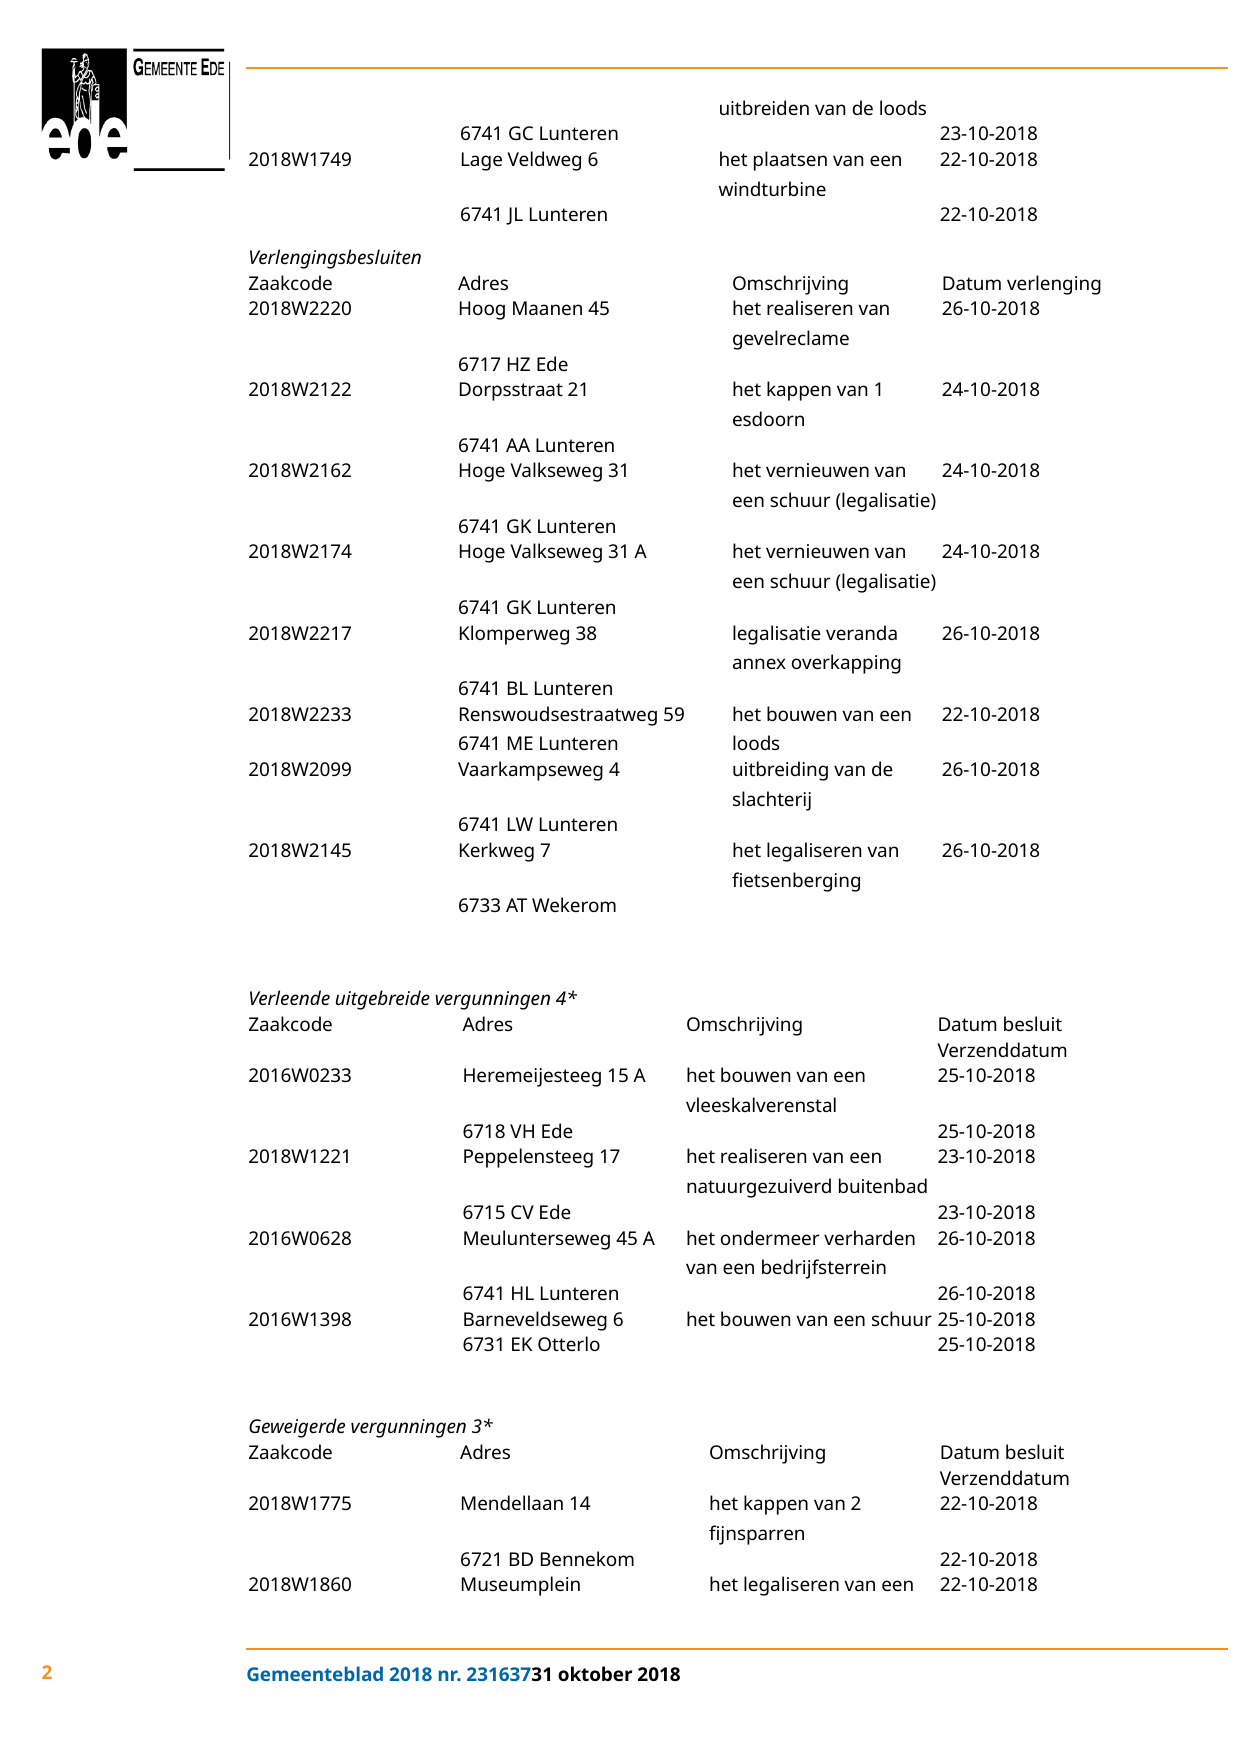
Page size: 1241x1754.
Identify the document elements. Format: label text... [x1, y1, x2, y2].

table_cell [248, 1280, 462, 1306]
table_cell 2018W1749 [248, 146, 460, 202]
table_cell het bouwen van een schuur [686, 1306, 937, 1332]
table_cell 25-10-2018 [937, 1118, 1152, 1144]
table_cell [942, 351, 1152, 377]
table_cell [248, 675, 458, 701]
table_cell het plaatsen van een windturbine [718, 146, 939, 202]
table_cell [248, 95, 460, 121]
text Geweigerde vergunningen 3* [248, 1413, 1152, 1439]
table_cell [942, 893, 1152, 918]
table_cell uitbreiden van de loods [718, 95, 939, 121]
table_cell het ondermeer verharden van een bedrijfsterrein [686, 1225, 937, 1280]
table_cell 24-10-2018 [942, 539, 1152, 594]
table_header Datum besluit [937, 1011, 1152, 1037]
table_cell [248, 513, 458, 539]
table_cell Verzenddatum [937, 1037, 1152, 1063]
table_cell 26-10-2018 [942, 620, 1152, 675]
table_cell het bouwen van een loods [732, 701, 942, 756]
table_cell Lage Veldweg 6 [460, 146, 718, 202]
table_cell [732, 513, 942, 539]
table_header Zaakcode [248, 1011, 462, 1037]
table_cell 6741 GK Lunteren [458, 513, 732, 539]
table_cell 24-10-2018 [942, 377, 1152, 432]
table_cell [686, 1199, 937, 1225]
table_cell [248, 202, 460, 227]
table_cell 6721 BD Bennekom [460, 1546, 709, 1572]
table_cell [686, 1332, 937, 1357]
table_cell [460, 95, 718, 121]
table_cell 2018W1221 [248, 1144, 462, 1199]
table_cell [732, 675, 942, 701]
table_cell [248, 1118, 462, 1144]
table_cell [709, 1546, 939, 1572]
table_cell [248, 1199, 462, 1225]
table_cell 26-10-2018 [942, 756, 1152, 811]
table_cell 6718 VH Ede [462, 1118, 686, 1144]
table_cell 6741 AA Lunteren [458, 432, 732, 458]
table_cell het legaliseren van een [709, 1572, 939, 1597]
table_cell [686, 1280, 937, 1306]
table_cell 22-10-2018 [940, 1572, 1152, 1597]
table_header Omschrijving [686, 1011, 937, 1037]
table_cell 26-10-2018 [942, 296, 1152, 351]
table_cell 23-10-2018 [937, 1199, 1152, 1225]
table_header Datum besluit [940, 1439, 1152, 1465]
table_cell 23-10-2018 [940, 121, 1152, 146]
table_cell Kerkweg 7 [458, 837, 732, 892]
table_cell [732, 811, 942, 837]
table_cell Klomperweg 38 [458, 620, 732, 675]
table_cell [940, 95, 1152, 121]
table_cell 26-10-2018 [942, 837, 1152, 892]
table_cell 25-10-2018 [937, 1063, 1152, 1118]
table_cell [718, 202, 939, 227]
table_cell 2018W2145 [248, 837, 458, 892]
table_cell 6717 HZ Ede [458, 351, 732, 377]
table_cell 2016W0628 [248, 1225, 462, 1280]
text Verleende uitgebreide vergunningen 4* [248, 985, 1152, 1011]
table_header Zaakcode [248, 1439, 460, 1465]
table_cell 2018W2233 [248, 701, 458, 756]
table_cell [718, 121, 939, 146]
table_cell 2018W2174 [248, 539, 458, 594]
table_cell Museumplein [460, 1572, 709, 1597]
table_cell [942, 513, 1152, 539]
table_cell 6733 AT Wekerom [458, 893, 732, 918]
table_cell Peppelensteeg 17 [462, 1144, 686, 1199]
table_cell het bouwen van een vleeskalverenstal [686, 1063, 937, 1118]
table_cell het kappen van 1 esdoorn [732, 377, 942, 432]
picture [41, 47, 231, 172]
table_cell [248, 594, 458, 620]
table_cell 2018W2122 [248, 377, 458, 432]
text Verlengingsbesluiten [248, 244, 1152, 270]
table_cell legalisatie veranda annex overkapping [732, 620, 942, 675]
table_header Adres [460, 1439, 709, 1465]
table_cell het vernieuwen van een schuur (legalisatie) [732, 539, 942, 594]
table_cell [732, 893, 942, 918]
table_cell Hoog Maanen 45 [458, 296, 732, 351]
table_cell Barneveldseweg 6 [462, 1306, 686, 1332]
table_cell Dorpsstraat 21 [458, 377, 732, 432]
table_header Zaakcode [248, 270, 458, 296]
table_cell 2018W2099 [248, 756, 458, 811]
table_cell Hoge Valkseweg 31 [458, 458, 732, 513]
table_cell het vernieuwen van een schuur (legalisatie) [732, 458, 942, 513]
table_cell [942, 432, 1152, 458]
table_cell uitbreiding van de slachterij [732, 756, 942, 811]
table_cell Vaarkampseweg 4 [458, 756, 732, 811]
table_cell 22-10-2018 [940, 146, 1152, 202]
table_cell Mendellaan 14 [460, 1491, 709, 1546]
table_cell [248, 893, 458, 918]
table_cell 22-10-2018 [940, 1491, 1152, 1546]
table_cell [248, 432, 458, 458]
table_cell [942, 675, 1152, 701]
table_header Omschrijving [732, 270, 942, 296]
table_cell 22-10-2018 [940, 202, 1152, 227]
table_cell 6715 CV Ede [462, 1199, 686, 1225]
table_cell 25-10-2018 [937, 1306, 1152, 1332]
table_header Omschrijving [709, 1439, 939, 1465]
table_cell Meulunterseweg 45 A [462, 1225, 686, 1280]
table_cell Renswoudsestraatweg 59 6741 ME Lunteren [458, 701, 732, 756]
table_cell 26-10-2018 [937, 1280, 1152, 1306]
table_cell 22-10-2018 [942, 701, 1152, 756]
table_cell 6741 LW Lunteren [458, 811, 732, 837]
table_cell 2018W1775 [248, 1491, 460, 1546]
table_cell [732, 351, 942, 377]
table_cell [248, 351, 458, 377]
table_cell 6741 BL Lunteren [458, 675, 732, 701]
table_cell Hoge Valkseweg 31 A [458, 539, 732, 594]
table_cell [686, 1118, 937, 1144]
table_cell 26-10-2018 [937, 1225, 1152, 1280]
table_cell Verzenddatum [940, 1465, 1152, 1491]
table_cell 2018W1860 [248, 1572, 460, 1597]
table_cell [248, 121, 460, 146]
table_cell het kappen van 2 fijnsparren [709, 1491, 939, 1546]
table_cell 6741 GK Lunteren [458, 594, 732, 620]
table_cell Heremeijesteeg 15 A [462, 1063, 686, 1118]
table_cell [942, 594, 1152, 620]
table_cell 2018W2217 [248, 620, 458, 675]
table_cell [462, 1037, 686, 1063]
table_cell [248, 1465, 460, 1491]
table_cell het realiseren van een natuurgezuiverd buitenbad [686, 1144, 937, 1199]
table_cell [248, 1546, 460, 1572]
table_cell 2016W0233 [248, 1063, 462, 1118]
table_cell 6741 GC Lunteren [460, 121, 718, 146]
table_cell [709, 1465, 939, 1491]
table_cell 6741 JL Lunteren [460, 202, 718, 227]
table_cell [942, 811, 1152, 837]
table_cell [460, 1465, 709, 1491]
table_cell 25-10-2018 [937, 1332, 1152, 1357]
table_cell 24-10-2018 [942, 458, 1152, 513]
table_cell [732, 432, 942, 458]
table_cell [248, 1037, 462, 1063]
table_cell het legaliseren van fietsenberging [732, 837, 942, 892]
table_cell 23-10-2018 [937, 1144, 1152, 1199]
table_cell 6741 HL Lunteren [462, 1280, 686, 1306]
table_cell [248, 1332, 462, 1357]
table_cell 2018W2220 [248, 296, 458, 351]
table_cell 6731 EK Otterlo [462, 1332, 686, 1357]
table_header Datum verlenging [942, 270, 1152, 296]
table_cell [686, 1037, 937, 1063]
table_header Adres [458, 270, 732, 296]
table_cell het realiseren van gevelreclame [732, 296, 942, 351]
table_cell [732, 594, 942, 620]
table_cell 22-10-2018 [940, 1546, 1152, 1572]
table_cell [248, 811, 458, 837]
table_cell 2016W1398 [248, 1306, 462, 1332]
table_cell 2018W2162 [248, 458, 458, 513]
table_header Adres [462, 1011, 686, 1037]
